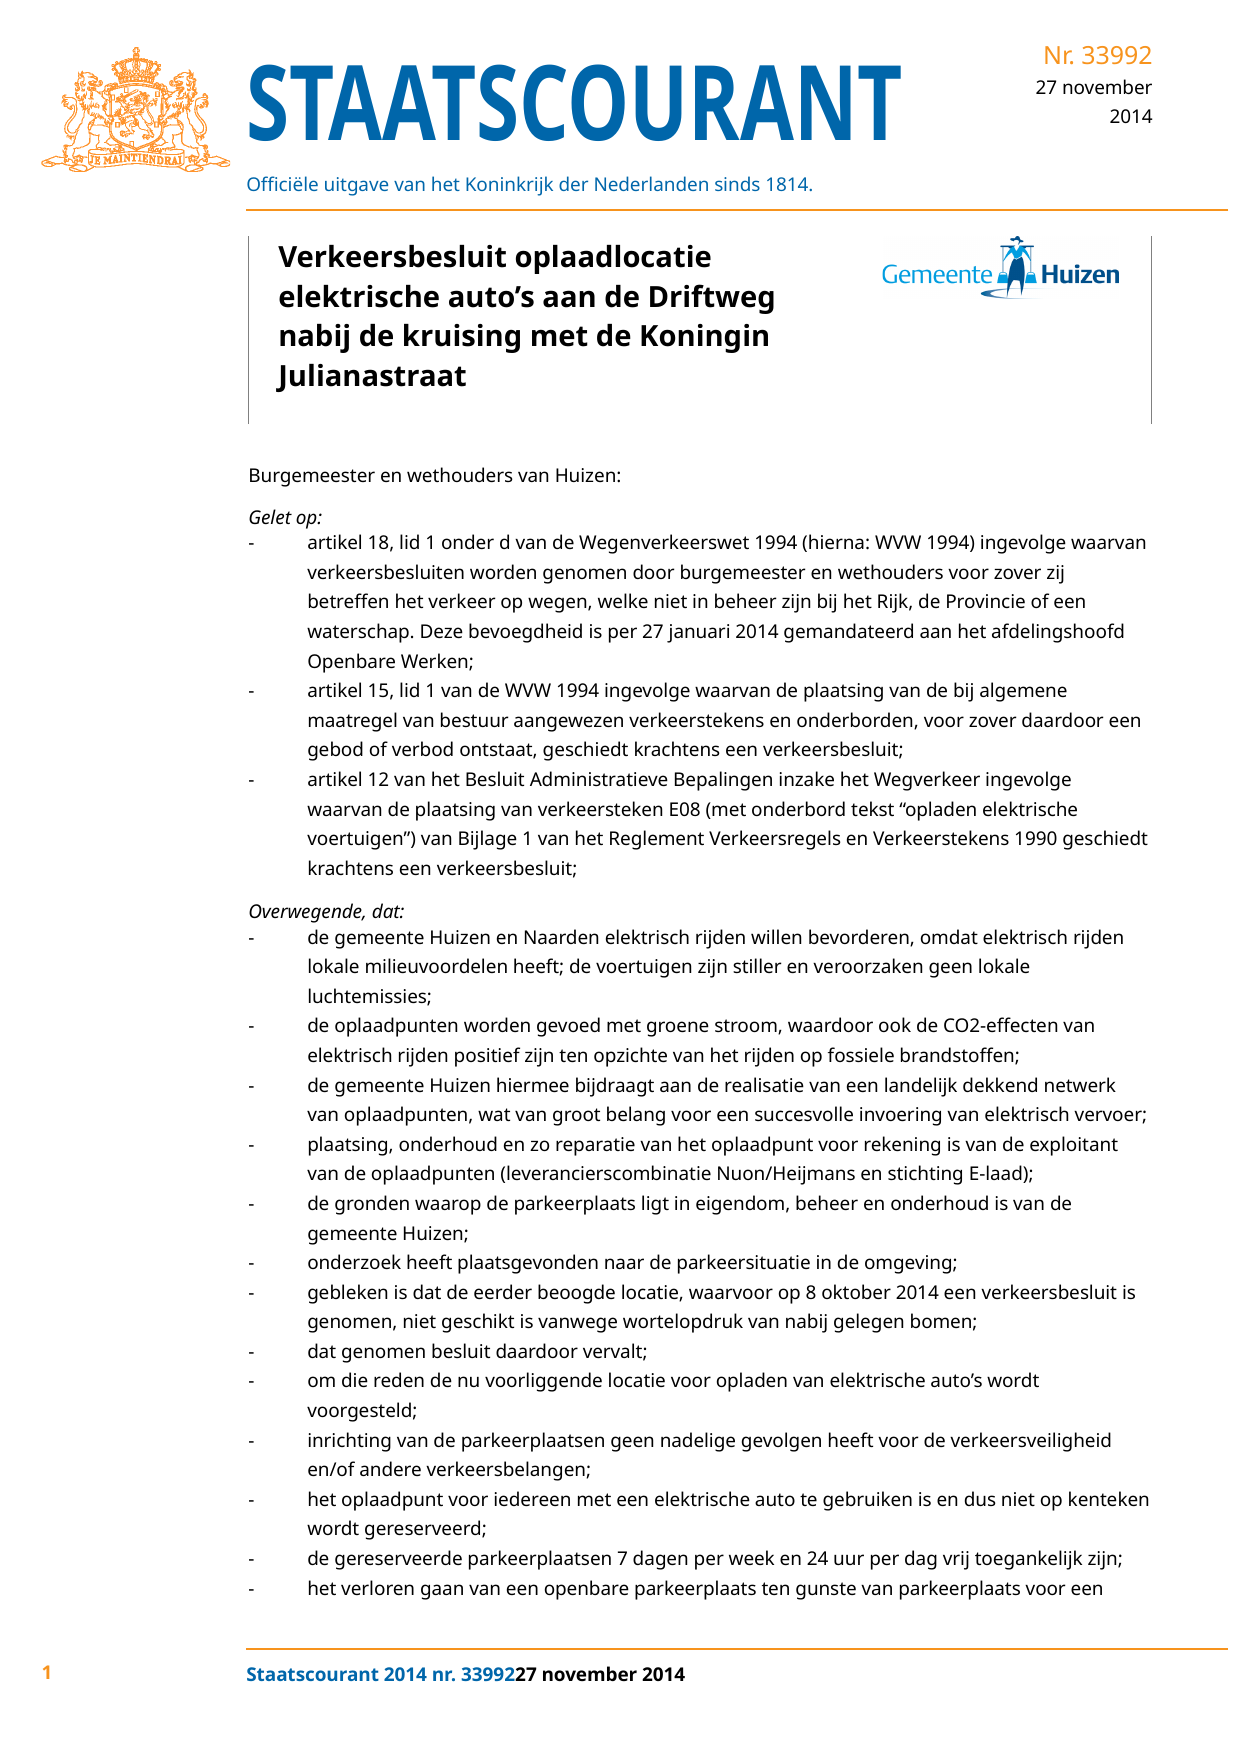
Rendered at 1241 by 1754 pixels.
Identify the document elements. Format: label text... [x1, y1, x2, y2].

picture [41, 47, 231, 172]
list artikel 15, lid 1 van de WVW 1994 ingevolge waarvan de plaatsing van de bij algemene maatregel van bestuur aangewezen verkeerstekens en onderborden, voor zover daardoor een gebod of verbod ontstaat, geschiedt krachtens een verkeersbesluit; [248, 677, 1152, 762]
list de gereserveerde parkeerplaatsen 7 dagen per week en 24 uur per dag vrij toegankelijk zijn; [248, 1545, 1152, 1571]
list onderzoek heeft plaatsgevonden naar de parkeersituatie in de omgeving; [248, 1249, 1152, 1275]
list het oplaadpunt voor iedereen met een elektrische auto te gebruiken is en dus niet op kenteken wordt gereserveerd; [248, 1486, 1152, 1541]
table_header Verkeersbesluit oplaadlocatie elektrische auto’s aan de Driftweg nabij de kruising met de Koningin Julianastraat [249, 236, 850, 424]
picture [882, 236, 1119, 299]
list artikel 18, lid 1 onder d van de Wegenverkeerswet 1994 (hierna: WVW 1994) ingevolge waarvan verkeersbesluiten worden genomen door burgemeester en wethouders voor zover zij betreffen het verkeer op wegen, welke niet in beheer zijn bij het Rijk, de Provincie of een waterschap. Deze bevoegdheid is per 27 januari 2014 gemandateerd aan het afdelingshoofd Openbare Werken; [248, 529, 1152, 674]
list inrichting van de parkeerplaatsen geen nadelige gevolgen heeft voor de verkeersveiligheid en/of andere verkeersbelangen; [248, 1427, 1152, 1482]
list het verloren gaan van een openbare parkeerplaats ten gunste van parkeerplaats voor een [248, 1575, 1152, 1600]
list gebleken is dat de eerder beoogde locatie, waarvoor op 8 oktober 2014 een verkeersbesluit is genomen, niet geschikt is vanwege wortelopdruk van nabij gelegen bomen; [248, 1279, 1152, 1334]
list artikel 12 van het Besluit Administratieve Bepalingen inzake het Wegverkeer ingevolge waarvan de plaatsing van verkeersteken E08 (met onderbord tekst “opladen elektrische voertuigen”) van Bijlage 1 van het Reglement Verkeersregels en Verkeerstekens 1990 geschiedt krachtens een verkeersbesluit; [248, 766, 1152, 881]
list de gemeente Huizen hiermee bijdraagt aan de realisatie van een landelijk dekkend netwerk van oplaadpunten, wat van groot belang voor een succesvolle invoering van elektrisch vervoer; [248, 1072, 1152, 1127]
list de gronden waarop de parkeerplaats ligt in eigendom, beheer en onderhoud is van de gemeente Huizen; [248, 1190, 1152, 1245]
text Gelet op: [248, 504, 1152, 529]
list dat genomen besluit daardoor vervalt; [248, 1338, 1152, 1364]
text Overwegende, dat: [248, 898, 1152, 924]
list de oplaadpunten worden gevoed met groene stroom, waardoor ook de CO2-effecten van elektrisch rijden positief zijn ten opzichte van het rijden op fossiele brandstoffen; [248, 1013, 1152, 1068]
table_header [850, 236, 1151, 424]
list om die reden de nu voorliggende locatie voor opladen van elektrische auto’s wordt voorgesteld; [248, 1368, 1152, 1423]
text Burgemeester en wethouders van Huizen: [248, 462, 1152, 488]
list de gemeente Huizen en Naarden elektrisch rijden willen bevorderen, omdat elektrisch rijden lokale milieuvoordelen heeft; de voertuigen zijn stiller en veroorzaken geen lokale luchtemissies; [248, 924, 1152, 1009]
list plaatsing, onderhoud en zo reparatie van het oplaadpunt voor rekening is van de exploitant van de oplaadpunten (leverancierscombinatie Nuon/Heijmans en stichting E-laad); [248, 1131, 1152, 1186]
